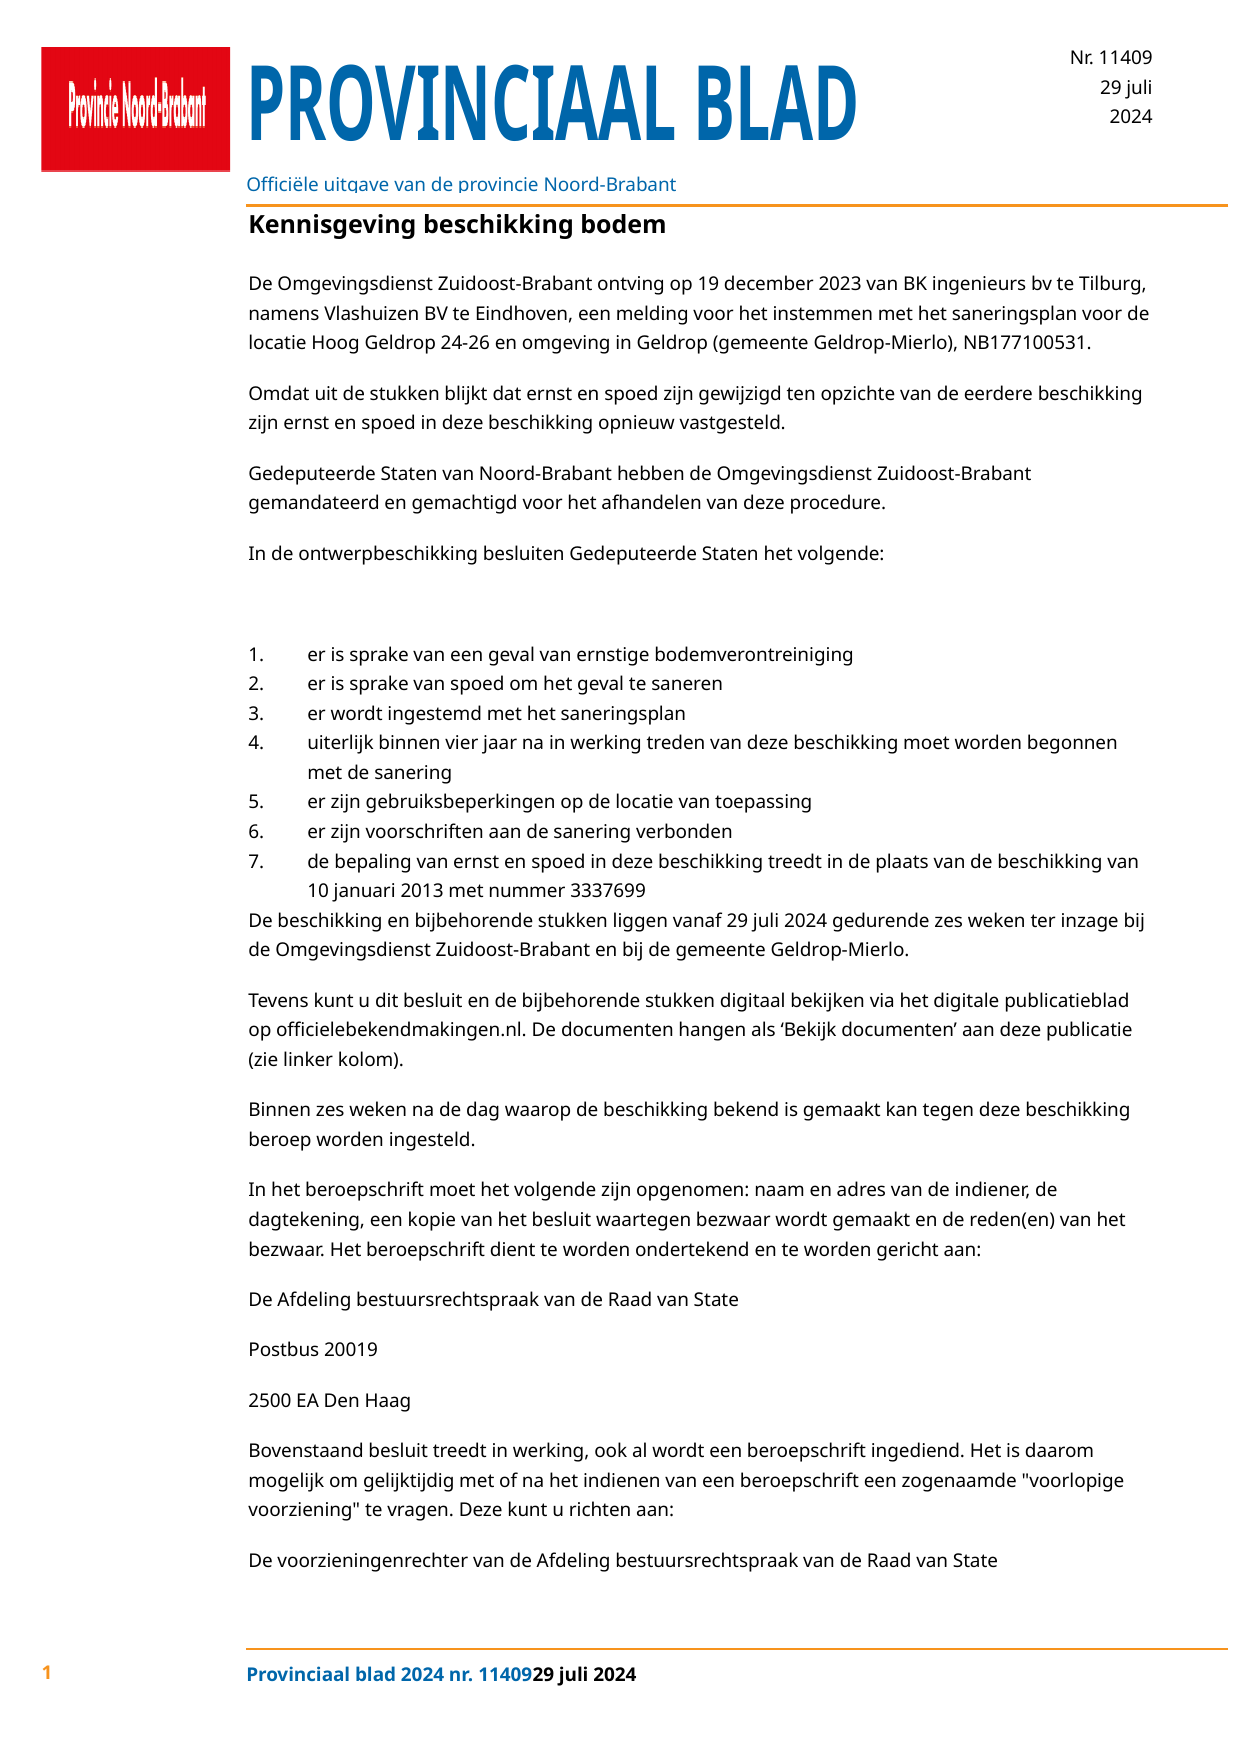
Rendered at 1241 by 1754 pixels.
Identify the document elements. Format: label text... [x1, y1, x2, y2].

text De Omgevingsdienst Zuidoost-Brabant ontving op 19 december 2023 van BK ingenieurs bv te Tilburg, namens Vlashuizen BV te Eindhoven, een melding voor het instemmen met het saneringsplan voor de locatie Hoog Geldrop 24-26 en omgeving in Geldrop (gemeente Geldrop-Mierlo), NB177100531. [248, 270, 1152, 355]
text Postbus 20019 [248, 1337, 1152, 1362]
text Omdat uit de stukken blijkt dat ernst en spoed zijn gewijzigd ten opzichte van de eerdere beschikking zijn ernst en spoed in deze beschikking opnieuw vastgesteld. [248, 380, 1152, 435]
text De voorzieningenrechter van de Afdeling bestuursrechtspraak van de Raad van State [248, 1547, 1152, 1573]
text De Afdeling bestuursrechtspraak van de Raad van State [248, 1286, 1152, 1312]
list er is sprake van spoed om het geval te saneren [248, 670, 1152, 696]
text 2500 EA Den Haag [248, 1387, 1152, 1413]
picture [41, 47, 231, 172]
text Binnen zes weken na de dag waarop de beschikking bekend is gemaakt kan tegen deze beschikking beroep worden ingesteld. [248, 1097, 1152, 1152]
text In de ontwerpbeschikking besluiten Gedeputeerde Staten het volgende: [248, 540, 1152, 566]
text Kennisgeving beschikking bodem [248, 207, 1152, 241]
text Tevens kunt u dit besluit en de bijbehorende stukken digitaal bekijken via het digitale publicatieblad op officielebekendmakingen.nl. De documenten hangen als ‘Bekijk documenten’ aan deze publicatie (zie linker kolom). [248, 987, 1152, 1072]
list er wordt ingestemd met het saneringsplan [248, 700, 1152, 726]
text Gedeputeerde Staten van Noord-Brabant hebben de Omgevingsdienst Zuidoost-Brabant gemandateerd en gemachtigd voor het afhandelen van deze procedure. [248, 460, 1152, 515]
text In het beroepschrift moet het volgende zijn opgenomen: naam en adres van de indiener, de dagtekening, een kopie van het besluit waartegen bezwaar wordt gemaakt en de reden(en) van het bezwaar. Het beroepschrift dient te worden ondertekend en te worden gericht aan: [248, 1177, 1152, 1261]
list uiterlijk binnen vier jaar na in werking treden van deze beschikking moet worden begonnen met de sanering [248, 729, 1152, 785]
text Bovenstaand besluit treedt in werking, ook al wordt een beroepschrift ingediend. Het is daarom mogelijk om gelijktijdig met of na het indienen van een beroepschrift een zogenaamde "voorlopige voorziening" te vragen. Deze kunt u richten aan: [248, 1437, 1152, 1522]
list er zijn voorschriften aan de sanering verbonden [248, 818, 1152, 844]
list er zijn gebruiksbeperkingen op de locatie van toepassing [248, 789, 1152, 814]
list de bepaling van ernst en spoed in deze beschikking treedt in de plaats van de beschikking van 10 januari 2013 met nummer 3337699 [248, 848, 1152, 903]
list er is sprake van een geval van ernstige bodemverontreiniging [248, 641, 1152, 666]
text De beschikking en bijbehorende stukken liggen vanaf 29 juli 2024 gedurende zes weken ter inzage bij de Omgevingsdienst Zuidoost-Brabant en bij de gemeente Geldrop-Mierlo. [248, 907, 1152, 962]
